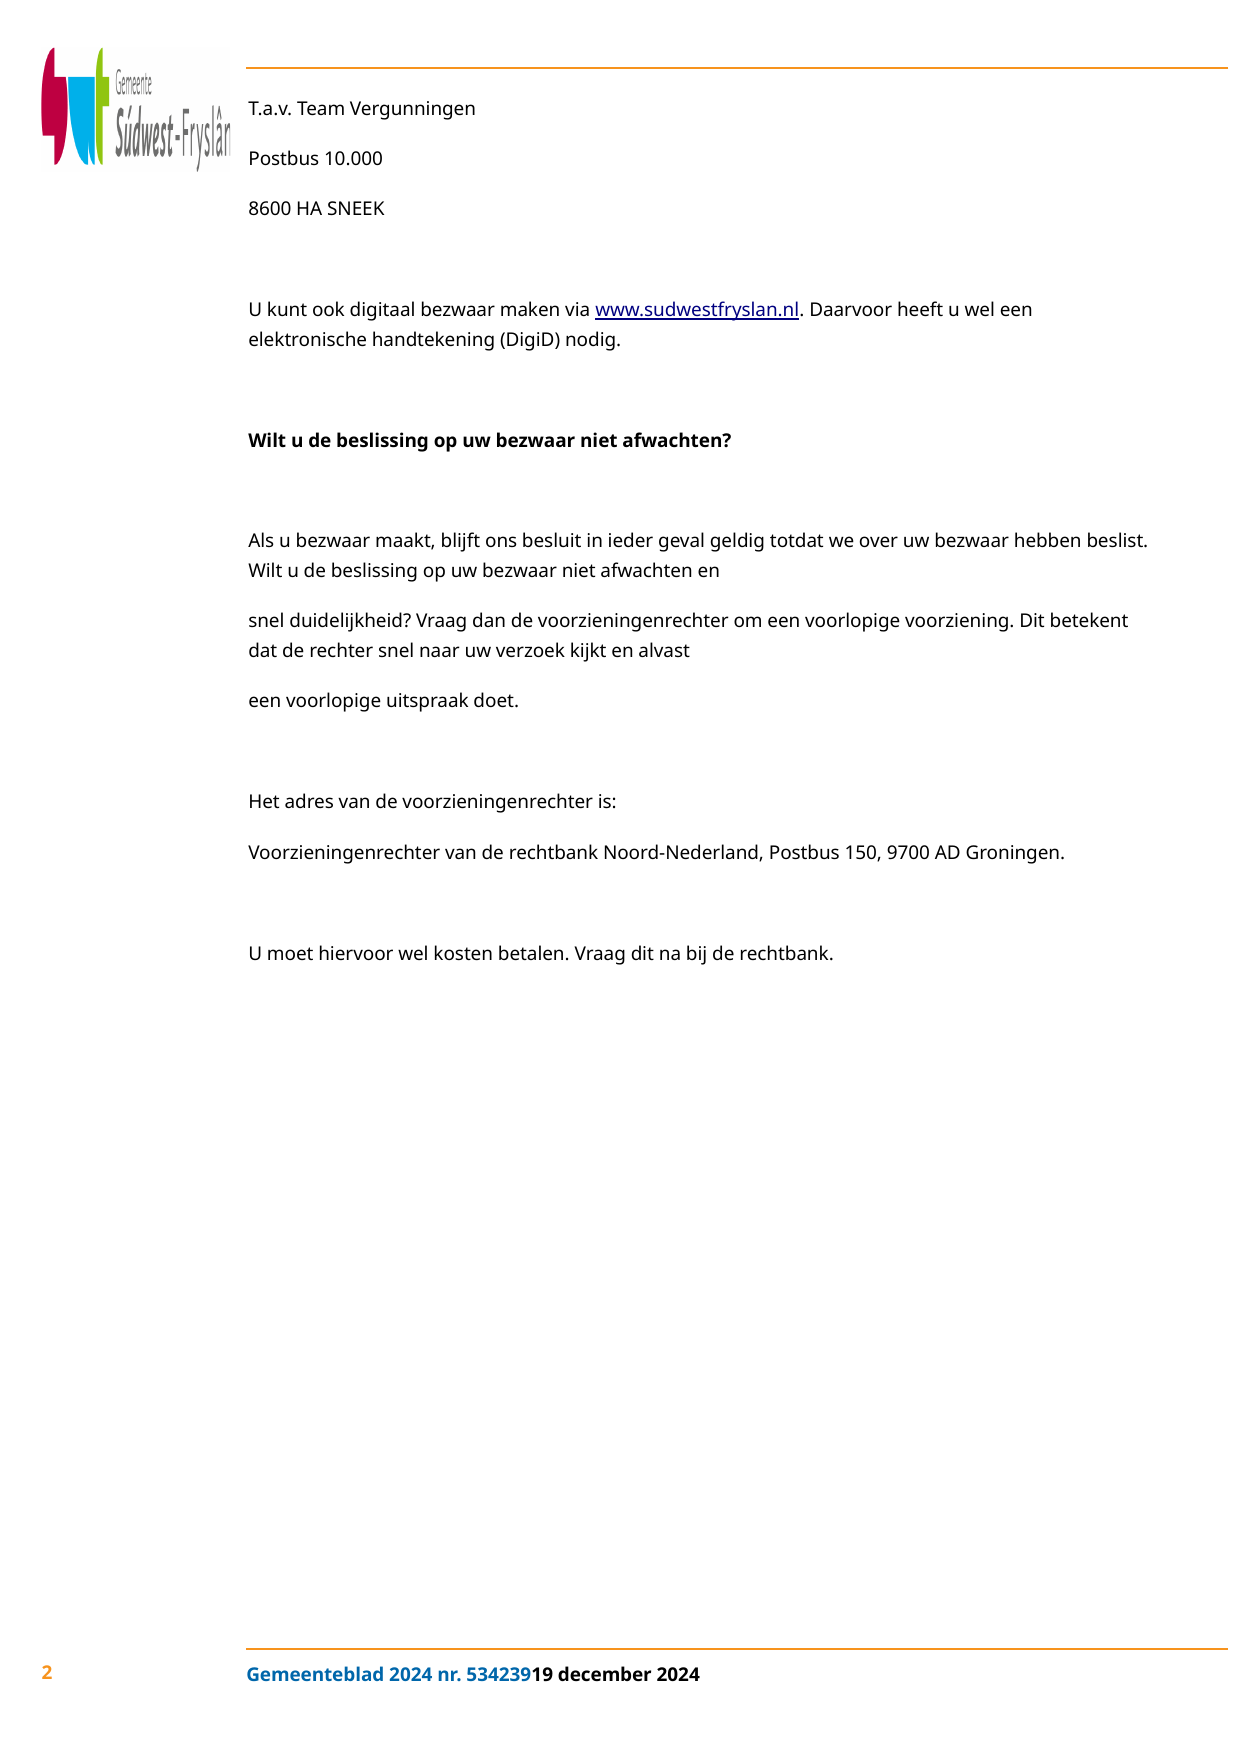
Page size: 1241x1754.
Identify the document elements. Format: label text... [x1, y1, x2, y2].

text Het adres van de voorzieningenrechter is: [248, 788, 1152, 814]
text Postbus 10.000 [248, 145, 1152, 171]
text snel duidelijkheid? Vraag dan de voorzieningenrechter om een voorlopige voorziening. Dit betekent dat de rechter snel naar uw verzoek kijkt en alvast [248, 608, 1152, 663]
text een voorlopige uitspraak doet. [248, 688, 1152, 713]
text Voorzieningenrechter van de rechtbank Noord-Nederland, Postbus 150, 9700 AD Groningen. [248, 839, 1152, 865]
text U moet hiervoor wel kosten betalen. Vraag dit na bij de rechtbank. [248, 940, 1152, 966]
text Wilt u de beslissing op uw bezwaar niet afwachten? [248, 427, 1152, 453]
text Als u bezwaar maakt, blijft ons besluit in ieder geval geldig totdat we over uw bezwaar hebben beslist. Wilt u de beslissing op uw bezwaar niet afwachten en [248, 528, 1152, 583]
text U kunt ook digitaal bezwaar maken via www.sudwestfryslan.nl. Daarvoor heeft u wel een elektronische handtekening (DigiD) nodig. [248, 296, 1152, 352]
picture [41, 47, 231, 172]
text T.a.v. Team Vergunningen [248, 95, 1152, 121]
text 8600 HA SNEEK [248, 196, 1152, 221]
